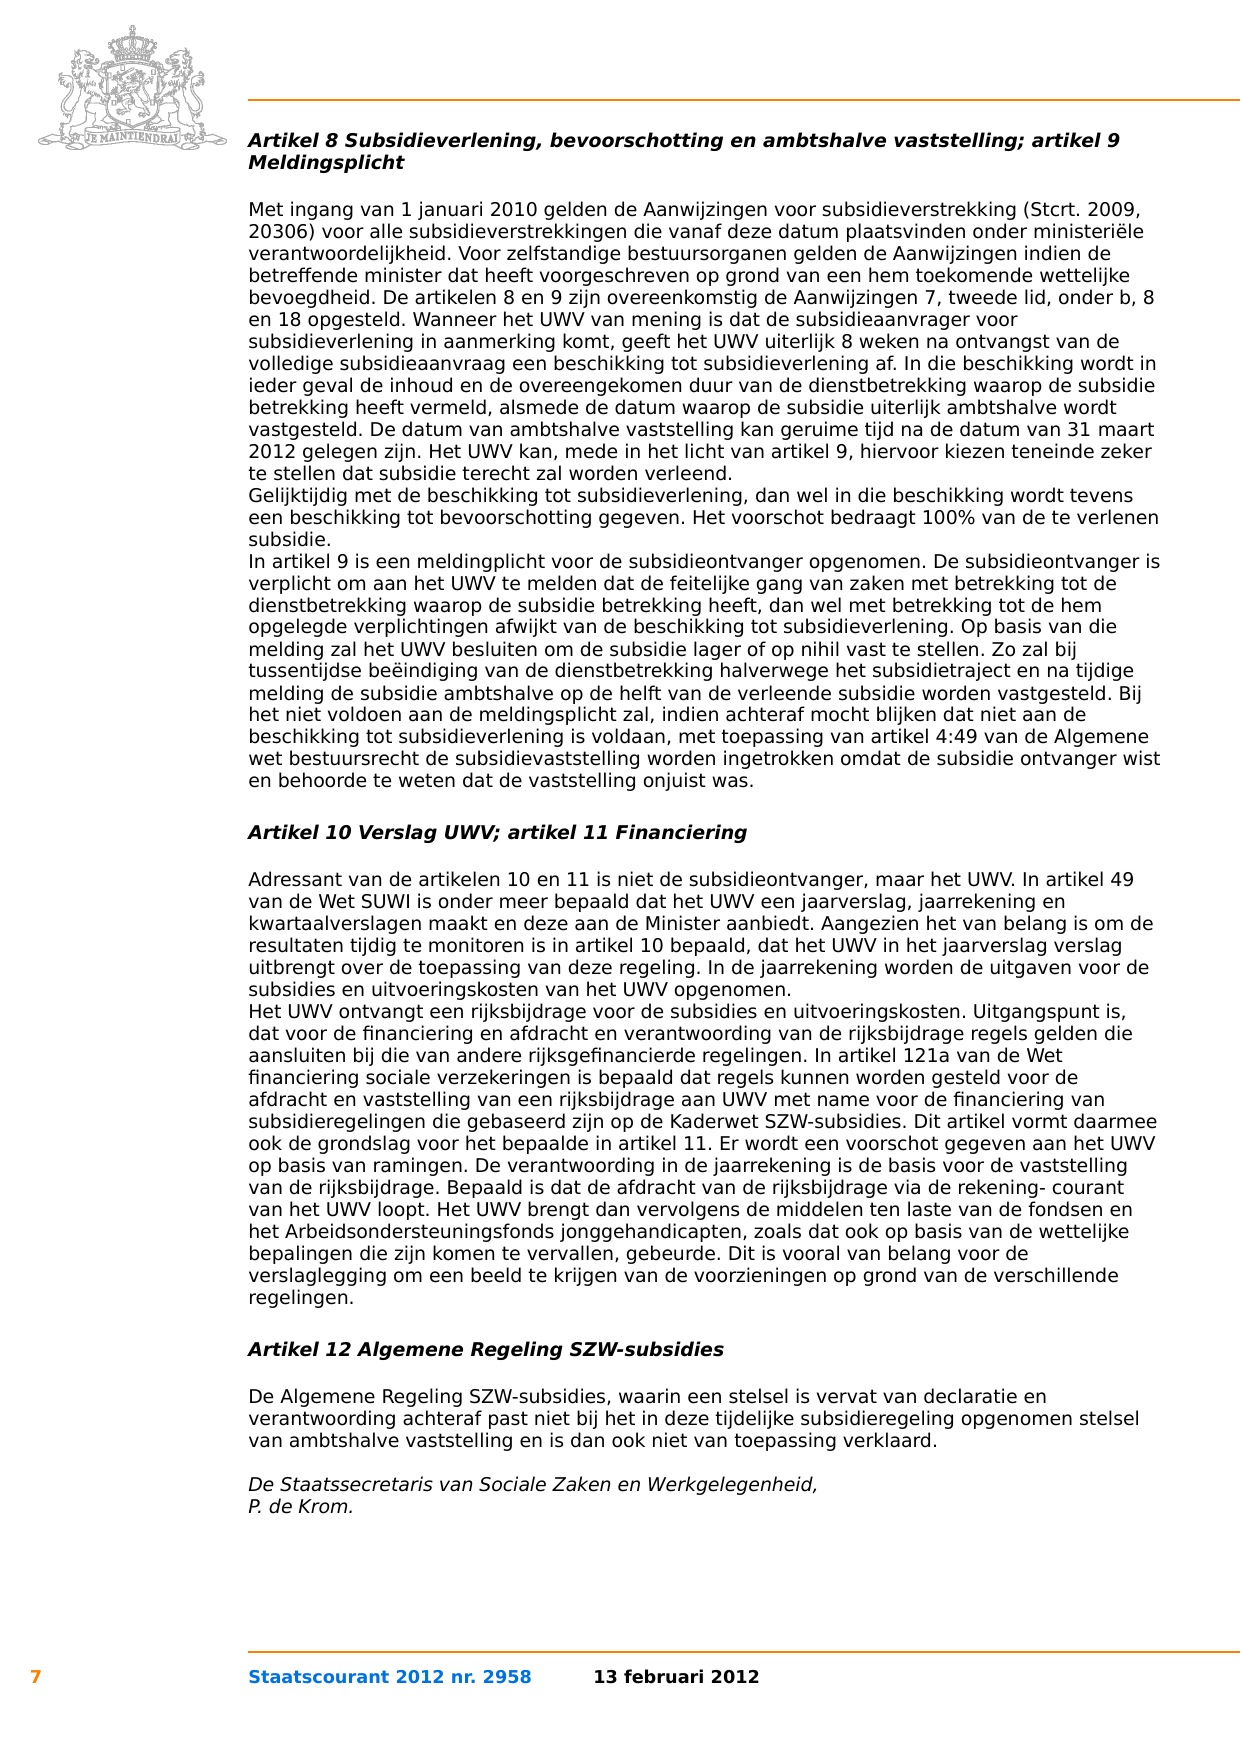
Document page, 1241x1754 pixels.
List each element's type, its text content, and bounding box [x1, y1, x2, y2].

text In artikel 9 is een meldingplicht voor de subsidieontvanger opgenomen. De subsidieontvanger is verplicht om aan het UWV te melden dat de feitelijke gang van zaken met betrekking tot de dienstbetrekking waarop de subsidie betrekking heeft, dan wel met betrekking tot de hem opgelegde verplichtingen afwijkt van de beschikking tot subsidieverlening. Op basis van die melding zal het UWV besluiten om de subsidie lager of op nihil vast te stellen. Zo zal bij tussentijdse beëindiging van de dienstbetrekking halverwege het subsidietraject en na tijdige melding de subsidie ambtshalve op de helft van de verleende subsidie worden vastgesteld. Bij het niet voldoen aan de meldingsplicht zal, indien achteraf mocht blijken dat niet aan de beschikking tot subsidieverlening is voldaan, met toepassing van artikel 4:49 van de Algemene wet bestuursrecht de subsidievaststelling worden ingetrokken omdat de subsidie ontvanger wist en behoorde te weten dat de vaststelling onjuist was. [248, 551, 1163, 792]
subtitle Artikel 12 Algemene Regeling SZW-subsidies [248, 1339, 1163, 1361]
picture [38, 25, 227, 150]
text Gelijktijdig met de beschikking tot subsidieverlening, dan wel in die beschikking wordt tevens een beschikking tot bevoorschotting gegeven. Het voorschot bedraagt 100% van de te verlenen subsidie. [248, 484, 1163, 551]
text Adressant van de artikelen 10 en 11 is niet de subsidieontvanger, maar het UWV. In artikel 49 van de Wet SUWI is onder meer bepaald dat het UWV een jaarverslag, jaarrekening en kwartaalverslagen maakt en deze aan de Minister aanbiedt. Aangezien het van belang is om de resultaten tijdig te monitoren is in artikel 10 bepaald, dat het UWV in het jaarverslag verslag uitbrengt over de toepassing van deze regeling. In de jaarrekening worden de uitgaven voor de subsidies en uitvoeringskosten van het UWV opgenomen. [248, 869, 1163, 1001]
text Het UWV ontvangt een rijksbijdrage voor de subsidies en uitvoeringskosten. Uitgangspunt is, dat voor de financiering en afdracht en verantwoording van de rijksbijdrage regels gelden die aansluiten bij die van andere rijksgefinancierde regelingen. In artikel 121a van de Wet financiering sociale verzekeringen is bepaald dat regels kunnen worden gesteld voor de afdracht en vaststelling van een rijksbijdrage aan UWV met name voor de financiering van subsidieregelingen die gebaseerd zijn op de Kaderwet SZW-subsidies. Dit artikel vormt daarmee ook de grondslag voor het bepaalde in artikel 11. Er wordt een voorschot gegeven aan het UWV op basis van ramingen. De verantwoording in de jaarrekening is de basis voor de vaststelling van de rijksbijdrage. Bepaald is dat de afdracht van de rijksbijdrage via de rekening- courant van het UWV loopt. Het UWV brengt dan vervolgens de middelen ten laste van de fondsen en het Arbeidsondersteuningsfonds jonggehandicapten, zoals dat ook op basis van de wettelijke bepalingen die zijn komen te vervallen, gebeurde. Dit is vooral van belang voor de verslaglegging om een beeld te krijgen van de voorzieningen op grond van de verschillende regelingen. [248, 1001, 1163, 1309]
text Met ingang van 1 januari 2010 gelden de Aanwijzingen voor subsidieverstrekking (Stcrt. 2009, 20306) voor alle subsidieverstrekkingen die vanaf deze datum plaatsvinden onder ministeriële verantwoordelijkheid. Voor zelfstandige bestuursorganen gelden de Aanwijzingen indien de betreffende minister dat heeft voorgeschreven op grond van een hem toekomende wettelijke bevoegdheid. De artikelen 8 en 9 zijn overeenkomstig de Aanwijzingen 7, tweede lid, onder b, 8 en 18 opgesteld. Wanneer het UWV van mening is dat de subsidieaanvrager voor subsidieverlening in aanmerking komt, geeft het UWV uiterlijk 8 weken na ontvangst van de volledige subsidieaanvraag een beschikking tot subsidieverlening af. In die beschikking wordt in ieder geval de inhoud en de overeengekomen duur van de dienstbetrekking waarop de subsidie betrekking heeft vermeld, alsmede de datum waarop de subsidie uiterlijk ambtshalve wordt vastgesteld. De datum van ambtshalve vaststelling kan geruime tijd na de datum van 31 maart 2012 gelegen zijn. Het UWV kan, mede in het licht van artikel 9, hiervoor kiezen teneinde zeker te stellen dat subsidie terecht zal worden verleend. [248, 199, 1163, 484]
subtitle Artikel 10 Verslag UWV; artikel 11 Financiering [248, 822, 1163, 844]
text De Staatssecretaris van Sociale Zaken en Werkgelegenheid, P. de Krom. [248, 1474, 1163, 1518]
subtitle Artikel 8 Subsidieverlening, bevoorschotting en ambtshalve vaststelling; artikel 9 Meldingsplicht [248, 130, 1163, 174]
text De Algemene Regeling SZW-subsidies, waarin een stelsel is vervat van declaratie en verantwoording achteraf past niet bij het in deze tijdelijke subsidieregeling opgenomen stelsel van ambtshalve vaststelling en is dan ook niet van toepassing verklaard. [248, 1386, 1163, 1452]
